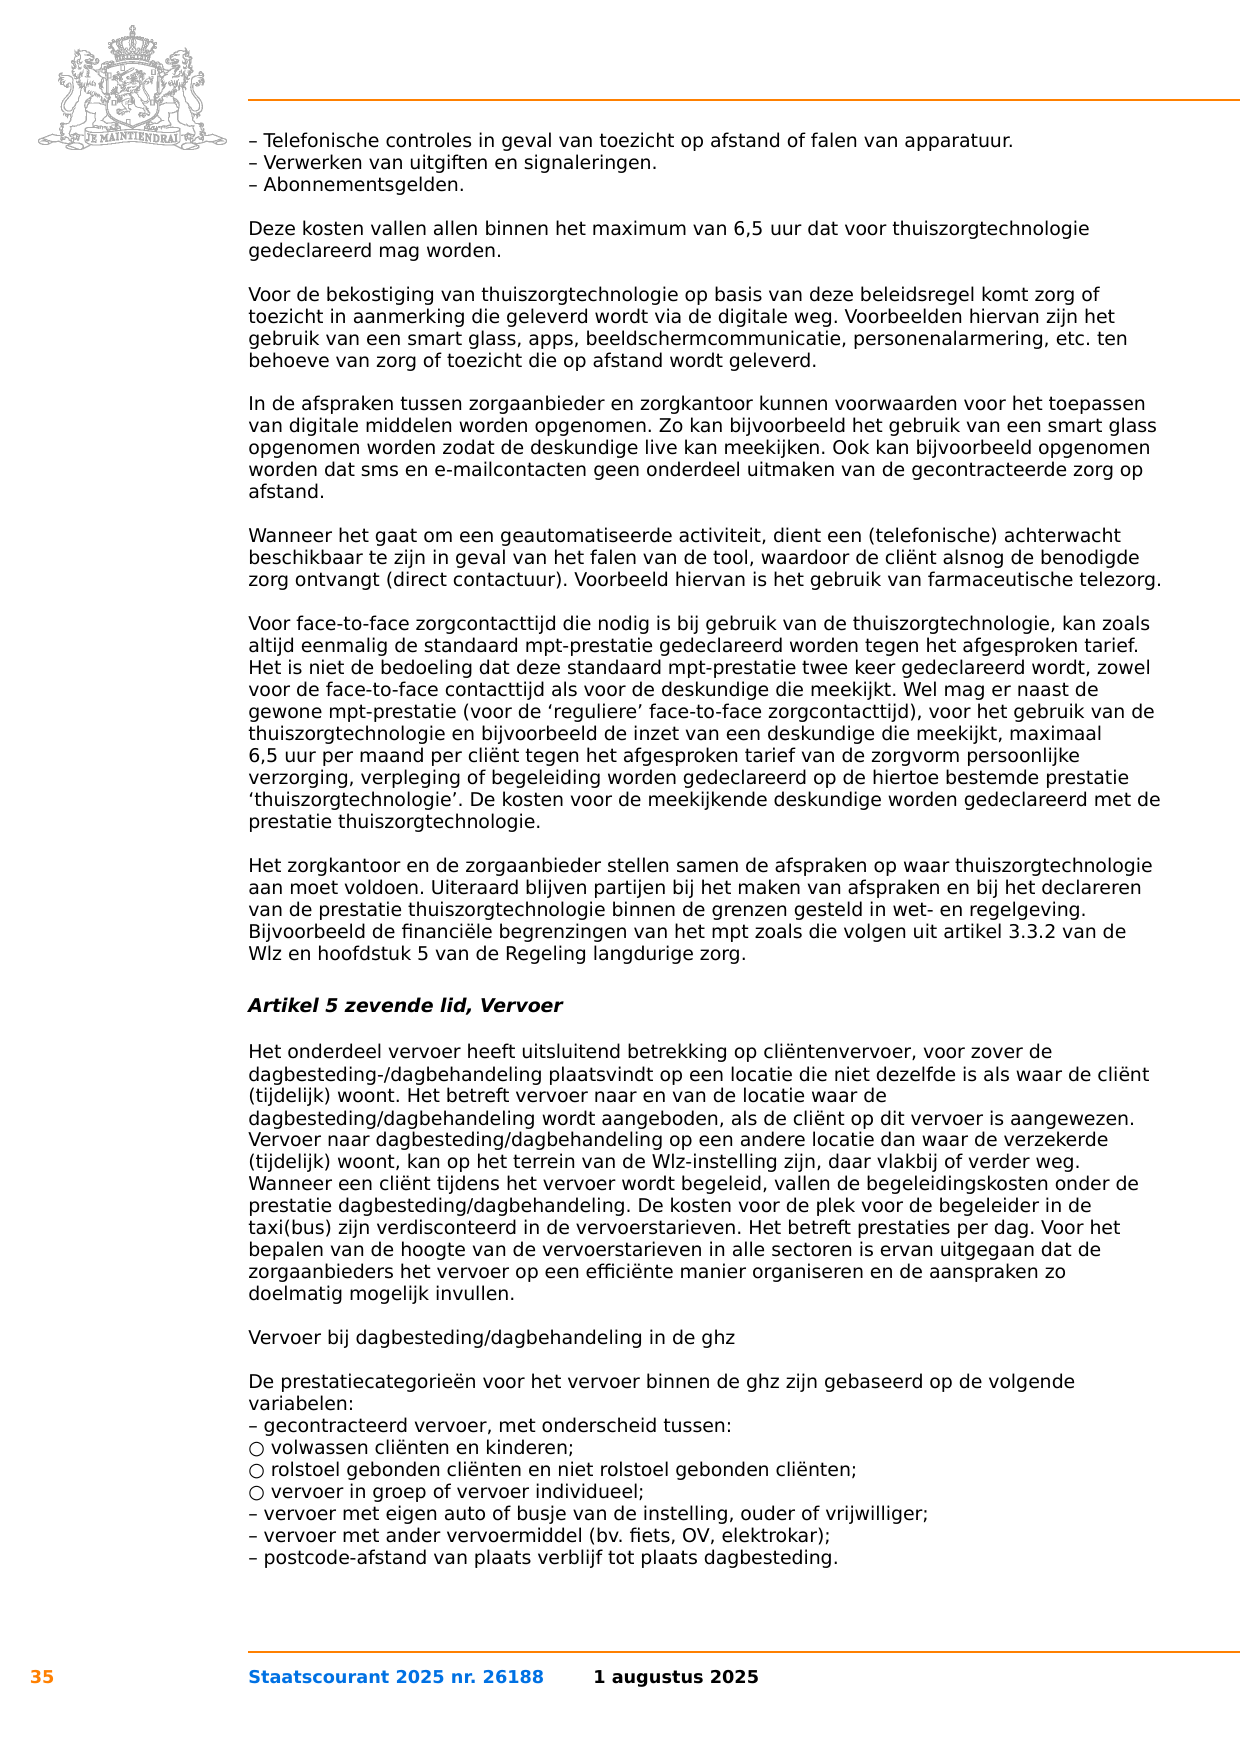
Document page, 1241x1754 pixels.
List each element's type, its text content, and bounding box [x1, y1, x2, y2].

subtitle Vervoer bij dagbesteding/dagbehandeling in de ghz [248, 1327, 1163, 1349]
text – Verwerken van uitgiften en signaleringen. [248, 152, 1163, 174]
text De prestatiecategorieën voor het vervoer binnen de ghz zijn gebaseerd op de volgende variabelen: [248, 1371, 1163, 1415]
text ○ vervoer in groep of vervoer individueel; [248, 1481, 1163, 1503]
text – gecontracteerd vervoer, met onderscheid tussen: [248, 1415, 1163, 1437]
text ○ rolstoel gebonden cliënten en niet rolstoel gebonden cliënten; [248, 1459, 1163, 1481]
text Het zorgkantoor en de zorgaanbieder stellen samen de afspraken op waar thuiszorgtechnologie aan moet voldoen. Uiteraard blijven partijen bij het maken van afspraken en bij het declareren van de prestatie thuiszorgtechnologie binnen de grenzen gesteld in wet- en regelgeving. Bijvoorbeeld de financiële begrenzingen van het mpt zoals die volgen uit artikel 3.3.2 van de Wlz en hoofdstuk 5 van de Regeling langdurige zorg. [248, 854, 1163, 964]
text Wanneer het gaat om een geautomatiseerde activiteit, dient een (telefonische) achterwacht beschikbaar te zijn in geval van het falen van de tool, waardoor de cliënt alsnog de benodigde zorg ontvangt (direct contactuur). Voorbeeld hiervan is het gebruik van farmaceutische telezorg. [248, 525, 1163, 591]
text – vervoer met ander vervoermiddel (bv. fiets, OV, elektrokar); [248, 1525, 1163, 1547]
text – vervoer met eigen auto of busje van de instelling, ouder of vrijwilliger; [248, 1503, 1163, 1525]
text – Telefonische controles in geval van toezicht op afstand of falen van apparatuur. [248, 130, 1163, 152]
text Het onderdeel vervoer heeft uitsluitend betrekking op cliëntenvervoer, voor zover de dagbesteding-/dagbehandeling plaatsvindt op een locatie die niet dezelfde is als waar de cliënt (tijdelijk) woont. Het betreft vervoer naar en van de locatie waar de dagbesteding/dagbehandeling wordt aangeboden, als de cliënt op dit vervoer is aangewezen. Vervoer naar dagbesteding/dagbehandeling op een andere locatie dan waar de verzekerde (tijdelijk) woont, kan op het terrein van de Wlz-instelling zijn, daar vlakbij of verder weg. Wanneer een cliënt tijdens het vervoer wordt begeleid, vallen de begeleidingskosten onder de prestatie dagbesteding/dagbehandeling. De kosten voor de plek voor de begeleider in de taxi(bus) zijn verdisconteerd in de vervoerstarieven. Het betreft prestaties per dag. Voor het bepalen van de hoogte van de vervoerstarieven in alle sectoren is ervan uitgegaan dat de zorgaanbieders het vervoer op een efficiënte manier organiseren en de aanspraken zo doelmatig mogelijk invullen. [248, 1041, 1163, 1305]
text Voor de bekostiging van thuiszorgtechnologie op basis van deze beleidsregel komt zorg of toezicht in aanmerking die geleverd wordt via de digitale weg. Voorbeelden hiervan zijn het gebruik van een smart glass, apps, beeldschermcommunicatie, personenalarmering, etc. ten behoeve van zorg of toezicht die op afstand wordt geleverd. [248, 283, 1163, 371]
picture [38, 25, 227, 150]
text – Abonnementsgelden. [248, 174, 1163, 196]
text ○ volwassen cliënten en kinderen; [248, 1437, 1163, 1459]
subtitle Artikel 5 zevende lid, Vervoer [248, 994, 1163, 1016]
text – postcode-afstand van plaats verblijf tot plaats dagbesteding. [248, 1547, 1163, 1569]
text Voor face-to-face zorgcontacttijd die nodig is bij gebruik van de thuiszorgtechnologie, kan zoals altijd eenmalig de standaard mpt-prestatie gedeclareerd worden tegen het afgesproken tarief. Het is niet de bedoeling dat deze standaard mpt-prestatie twee keer gedeclareerd wordt, zowel voor de face-to-face contacttijd als voor de deskundige die meekijkt. Wel mag er naast de gewone mpt-prestatie (voor de ‘reguliere’ face-to-face zorgcontacttijd), voor het gebruik van de thuiszorgtechnologie en bijvoorbeeld de inzet van een deskundige die meekijkt, maximaal 6,5 uur per maand per cliënt tegen het afgesproken tarief van de zorgvorm persoonlijke verzorging, verpleging of begeleiding worden gedeclareerd op de hiertoe bestemde prestatie ‘thuiszorgtechnologie’. De kosten voor de meekijkende deskundige worden gedeclareerd met de prestatie thuiszorgtechnologie. [248, 613, 1163, 833]
text In de afspraken tussen zorgaanbieder en zorgkantoor kunnen voorwaarden voor het toepassen van digitale middelen worden opgenomen. Zo kan bijvoorbeeld het gebruik van een smart glass opgenomen worden zodat de deskundige live kan meekijken. Ook kan bijvoorbeeld opgenomen worden dat sms en e-mailcontacten geen onderdeel uitmaken van de gecontracteerde zorg op afstand. [248, 393, 1163, 503]
text Deze kosten vallen allen binnen het maximum van 6,5 uur dat voor thuiszorgtechnologie gedeclareerd mag worden. [248, 218, 1163, 262]
